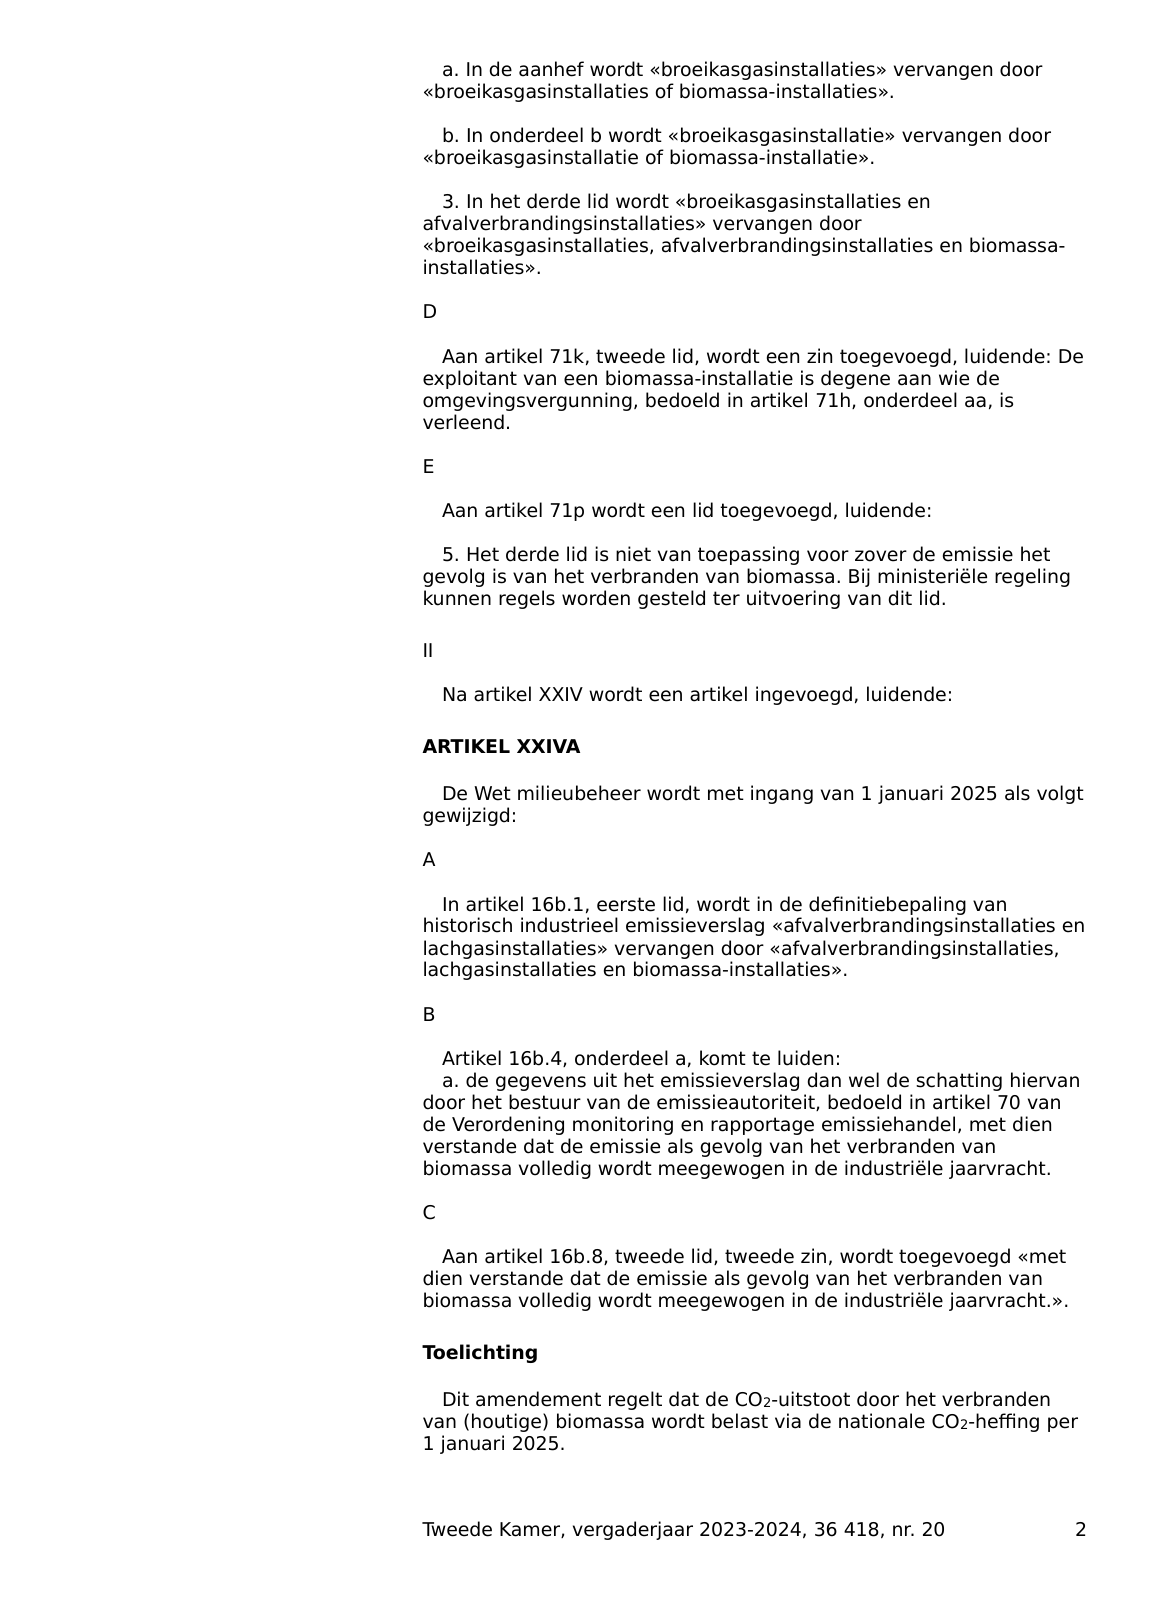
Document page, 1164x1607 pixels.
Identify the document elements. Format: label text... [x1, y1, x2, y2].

subtitle ARTIKEL XXIVA [422, 736, 1087, 758]
text Aan artikel 71k, tweede lid, wordt een zin toegevoegd, luidende: De exploitant van een biomassa-installatie is degene aan wie de omgevingsvergunning, bedoeld in artikel 71h, onderdeel aa, is verleend. [422, 346, 1087, 433]
text Dit amendement regelt dat de CO2-uitstoot door het verbranden van (houtige) biomassa wordt belast via de nationale CO2-heffing per 1 januari 2025. [422, 1389, 1087, 1455]
text 5. Het derde lid is niet van toepassing voor zover de emissie het gevolg is van het verbranden van biomassa. Bij ministeriële regeling kunnen regels worden gesteld ter uitvoering van dit lid. [422, 544, 1087, 610]
text Aan artikel 16b.8, tweede lid, tweede zin, wordt toegevoegd «met dien verstande dat de emissie als gevolg van het verbranden van biomassa volledig wordt meegewogen in de industriële jaarvracht.». [422, 1246, 1087, 1312]
text De Wet milieubeheer wordt met ingang van 1 januari 2025 als volgt gewijzigd: [422, 783, 1087, 827]
text A [422, 849, 1087, 871]
text a. de gegevens uit het emissieverslag dan wel de schatting hiervan door het bestuur van de emissieautoriteit, bedoeld in artikel 70 van de Verordening monitoring en rapportage emissiehandel, met dien verstande dat de emissie als gevolg van het verbranden van biomassa volledig wordt meegewogen in de industriële jaarvracht. [422, 1070, 1087, 1179]
text E [422, 456, 1087, 478]
subtitle II [422, 640, 1087, 662]
text C [422, 1202, 1087, 1224]
text Na artikel XXIV wordt een artikel ingevoegd, luidende: [422, 684, 1087, 706]
text Artikel 16b.4, onderdeel a, komt te luiden: [422, 1048, 1087, 1070]
subtitle Toelichting [422, 1342, 1087, 1364]
text D [422, 301, 1087, 323]
text B [422, 1003, 1087, 1026]
text In artikel 16b.1, eerste lid, wordt in de definitiebepaling van historisch industrieel emissieverslag «afvalverbrandingsinstallaties en lachgasinstallaties» vervangen door «afvalverbrandingsinstallaties, lachgasinstallaties en biomassa-installaties». [422, 893, 1087, 981]
text b. In onderdeel b wordt «broeikasgasinstallatie» vervangen door «broeikasgasinstallatie of biomassa-installatie». [422, 125, 1087, 169]
text a. In de aanhef wordt «broeikasgasinstallaties» vervangen door «broeikasgasinstallaties of biomassa-installaties». [422, 59, 1087, 103]
text 3. In het derde lid wordt «broeikasgasinstallaties en afvalverbrandingsinstallaties» vervangen door «broeikasgasinstallaties, afvalverbrandingsinstallaties en biomassa-installaties». [422, 191, 1087, 279]
text Aan artikel 71p wordt een lid toegevoegd, luidende: [422, 500, 1087, 522]
